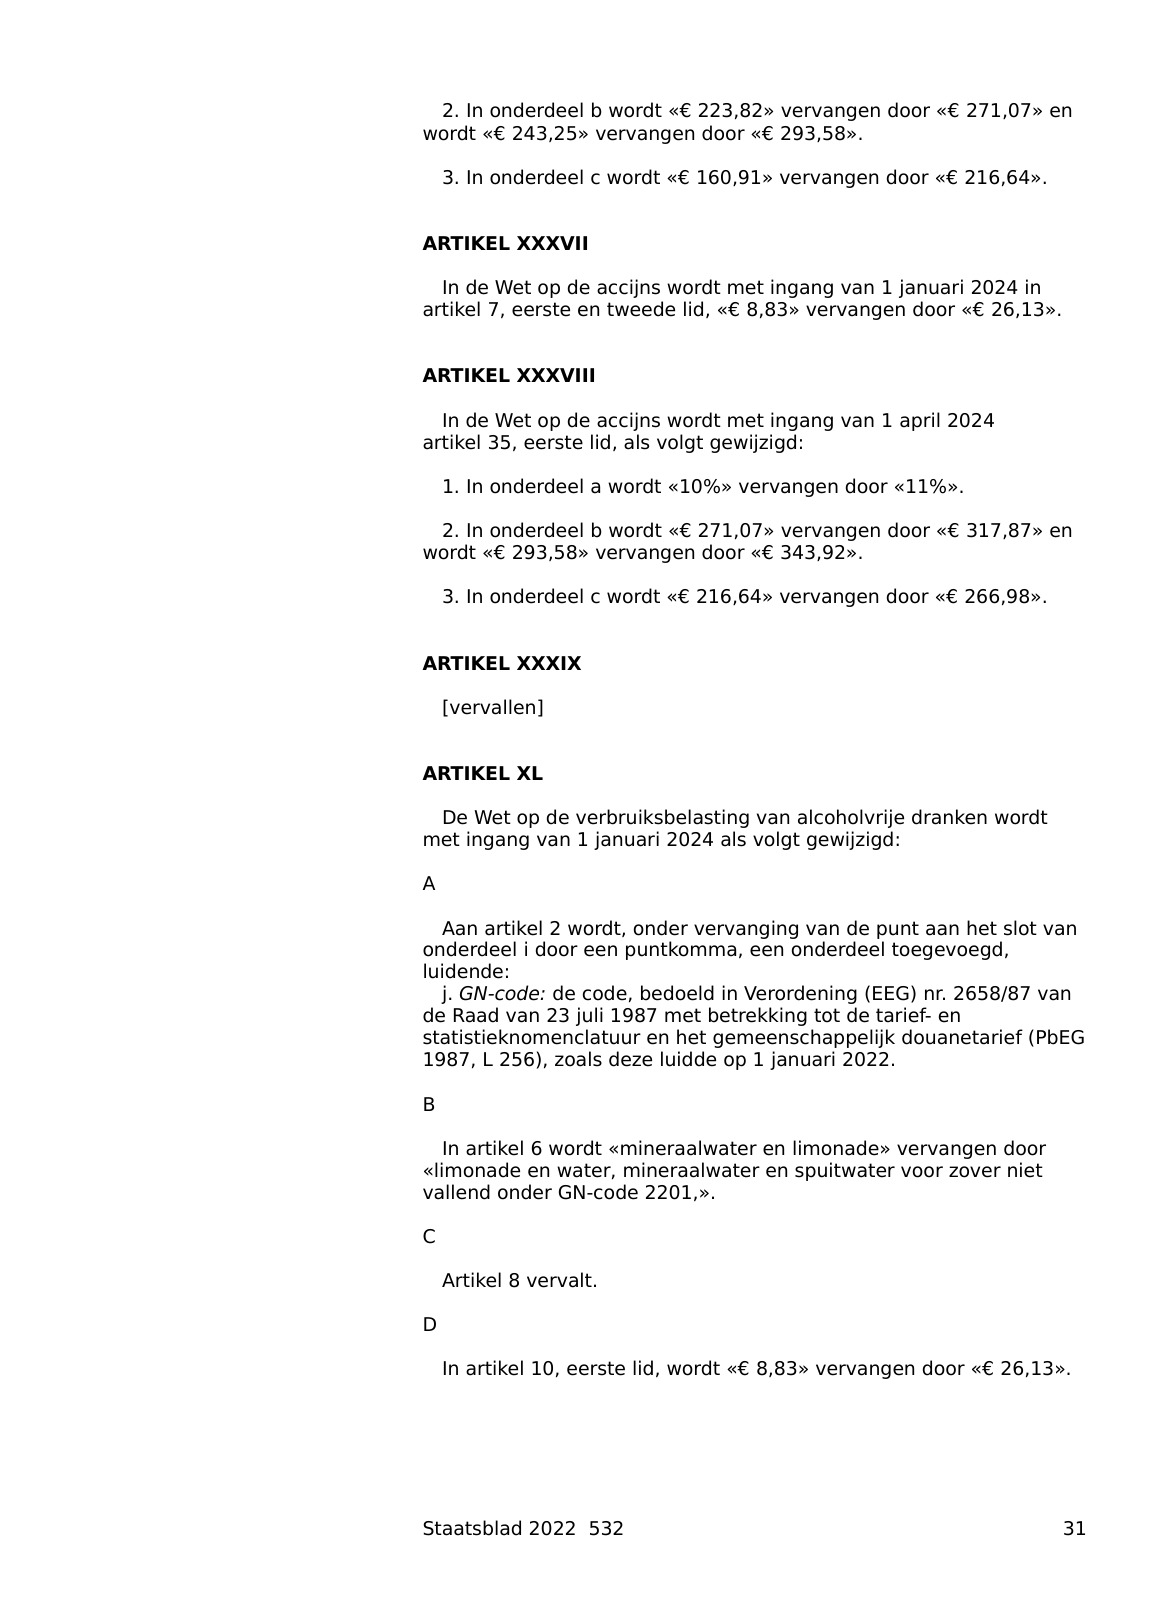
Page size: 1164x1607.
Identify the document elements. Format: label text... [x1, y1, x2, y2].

text 2. In onderdeel b wordt «€ 223,82» vervangen door «€ 271,07» en wordt «€ 243,25» vervangen door «€ 293,58». [422, 100, 1087, 144]
text Artikel 8 vervalt. [422, 1270, 1087, 1292]
text C [422, 1226, 1087, 1248]
text j. GN-code: de code, bedoeld in Verordening (EEG) nr. 2658/87 van de Raad van 23 juli 1987 met betrekking tot de tarief- en statistieknomenclatuur en het gemeenschappelijk douanetarief (PbEG 1987, L 256), zoals deze luidde op 1 januari 2022. [422, 983, 1087, 1071]
text D [422, 1314, 1087, 1336]
subtitle ARTIKEL XL [422, 763, 1087, 785]
text Aan artikel 2 wordt, onder vervanging van de punt aan het slot van onderdeel i door een puntkomma, een onderdeel toegevoegd, luidende: [422, 917, 1087, 983]
subtitle ARTIKEL XXXVIII [422, 365, 1087, 387]
subtitle ARTIKEL XXXVII [422, 233, 1087, 255]
text In artikel 10, eerste lid, wordt «€ 8,83» vervangen door «€ 26,13». [422, 1358, 1087, 1380]
subtitle ARTIKEL XXXIX [422, 652, 1087, 674]
text In de Wet op de accijns wordt met ingang van 1 april 2024 artikel 35, eerste lid, als volgt gewijzigd: [422, 409, 1087, 453]
text [vervallen] [422, 697, 1087, 718]
text 3. In onderdeel c wordt «€ 160,91» vervangen door «€ 216,64». [422, 167, 1087, 188]
text In de Wet op de accijns wordt met ingang van 1 januari 2024 in artikel 7, eerste en tweede lid, «€ 8,83» vervangen door «€ 26,13». [422, 277, 1087, 321]
text 3. In onderdeel c wordt «€ 216,64» vervangen door «€ 266,98». [422, 586, 1087, 608]
text 1. In onderdeel a wordt «10%» vervangen door «11%». [422, 476, 1087, 498]
text B [422, 1093, 1087, 1115]
text A [422, 873, 1087, 895]
text 2. In onderdeel b wordt «€ 271,07» vervangen door «€ 317,87» en wordt «€ 293,58» vervangen door «€ 343,92». [422, 520, 1087, 564]
text De Wet op de verbruiksbelasting van alcoholvrije dranken wordt met ingang van 1 januari 2024 als volgt gewijzigd: [422, 807, 1087, 851]
text In artikel 6 wordt «mineraalwater en limonade» vervangen door «limonade en water, mineraalwater en spuitwater voor zover niet vallend onder GN-code 2201,». [422, 1138, 1087, 1203]
